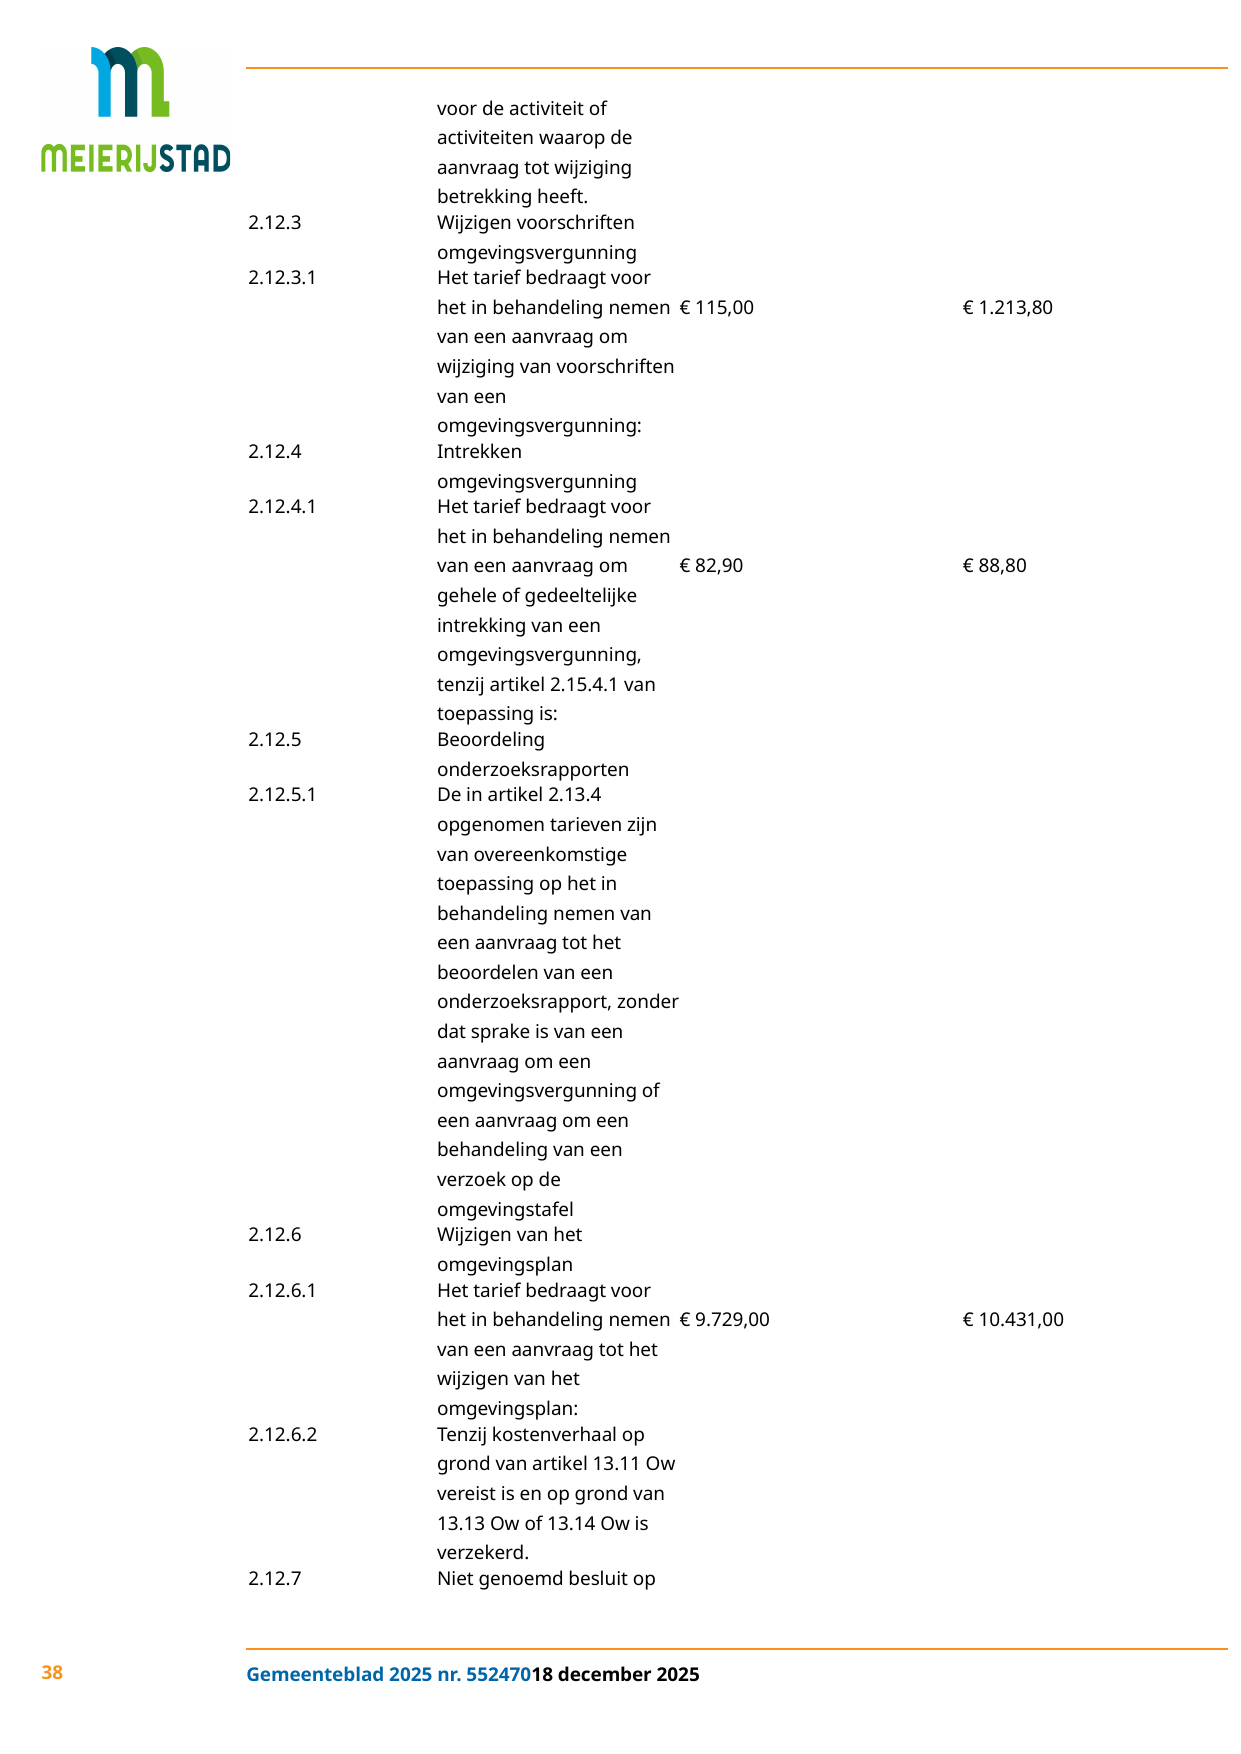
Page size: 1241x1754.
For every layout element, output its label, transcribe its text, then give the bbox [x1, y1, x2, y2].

table_cell Het tarief bedraagt voor het in behandeling nemen van een aanvraag tot het wijzigen van het omgevingsplan: [437, 1277, 679, 1421]
table_cell Beoordeling onderzoeksrapporten [437, 726, 679, 782]
table_cell voor de activiteit of activiteiten waarop de aanvraag tot wijziging betrekking heeft. [437, 95, 679, 209]
table_cell 2.12.5.1 [248, 782, 437, 1222]
table_cell Tenzij kostenverhaal op grond van artikel 13.11 Ow vereist is en op grond van 13.13 Ow of 13.14 Ow is verzekerd. [437, 1421, 679, 1565]
table_cell [963, 1565, 1152, 1591]
table_cell Wijzigen van het omgevingsplan [437, 1222, 679, 1277]
table_cell € 115,00 [679, 265, 963, 438]
table_cell € 9.729,00 [679, 1277, 963, 1421]
table_cell [248, 95, 437, 209]
table_cell € 82,90 [679, 494, 963, 726]
table_cell 2.12.5 [248, 726, 437, 782]
table_cell 2.12.3 [248, 209, 437, 264]
table_cell 2.12.7 [248, 1565, 437, 1591]
table_cell De in artikel 2.13.4 opgenomen tarieven zijn van overeenkomstige toepassing op het in behandeling nemen van een aanvraag tot het beoordelen van een onderzoeksrapport, zonder dat sprake is van een aanvraag om een omgevingsvergunning of een aanvraag om een behandeling van een verzoek op de omgevingstafel [437, 782, 679, 1222]
table_cell [679, 438, 963, 493]
table_cell € 10.431,00 [963, 1277, 1152, 1421]
picture [41, 47, 231, 172]
table_cell € 88,80 [963, 494, 1152, 726]
table_cell [963, 782, 1152, 1222]
table_cell [963, 209, 1152, 264]
table_cell 2.12.3.1 [248, 265, 437, 438]
table_cell [679, 782, 963, 1222]
table_cell 2.12.4.1 [248, 494, 437, 726]
table_cell 2.12.6.2 [248, 1421, 437, 1565]
table_cell Intrekken omgevingsvergunning [437, 438, 679, 493]
table_cell [963, 726, 1152, 782]
table_cell Het tarief bedraagt voor het in behandeling nemen van een aanvraag om wijziging van voorschriften van een omgevingsvergunning: [437, 265, 679, 438]
table_cell [679, 726, 963, 782]
table_cell Het tarief bedraagt voor het in behandeling nemen van een aanvraag om gehele of gedeeltelijke intrekking van een omgevingsvergunning, tenzij artikel 2.15.4.1 van toepassing is: [437, 494, 679, 726]
table_cell [679, 95, 963, 209]
table_cell 2.12.6.1 [248, 1277, 437, 1421]
table_cell 2.12.6 [248, 1222, 437, 1277]
table_cell [963, 95, 1152, 209]
table_cell Niet genoemd besluit op [437, 1565, 679, 1591]
table_cell [679, 1421, 963, 1565]
table_cell [679, 209, 963, 264]
table_cell [679, 1222, 963, 1277]
table_cell [963, 1421, 1152, 1565]
table_cell 2.12.4 [248, 438, 437, 493]
table_cell [963, 438, 1152, 493]
table_cell Wijzigen voorschriften omgevingsvergunning [437, 209, 679, 264]
table_cell [963, 1222, 1152, 1277]
table_cell [679, 1565, 963, 1591]
table_cell € 1.213,80 [963, 265, 1152, 438]
